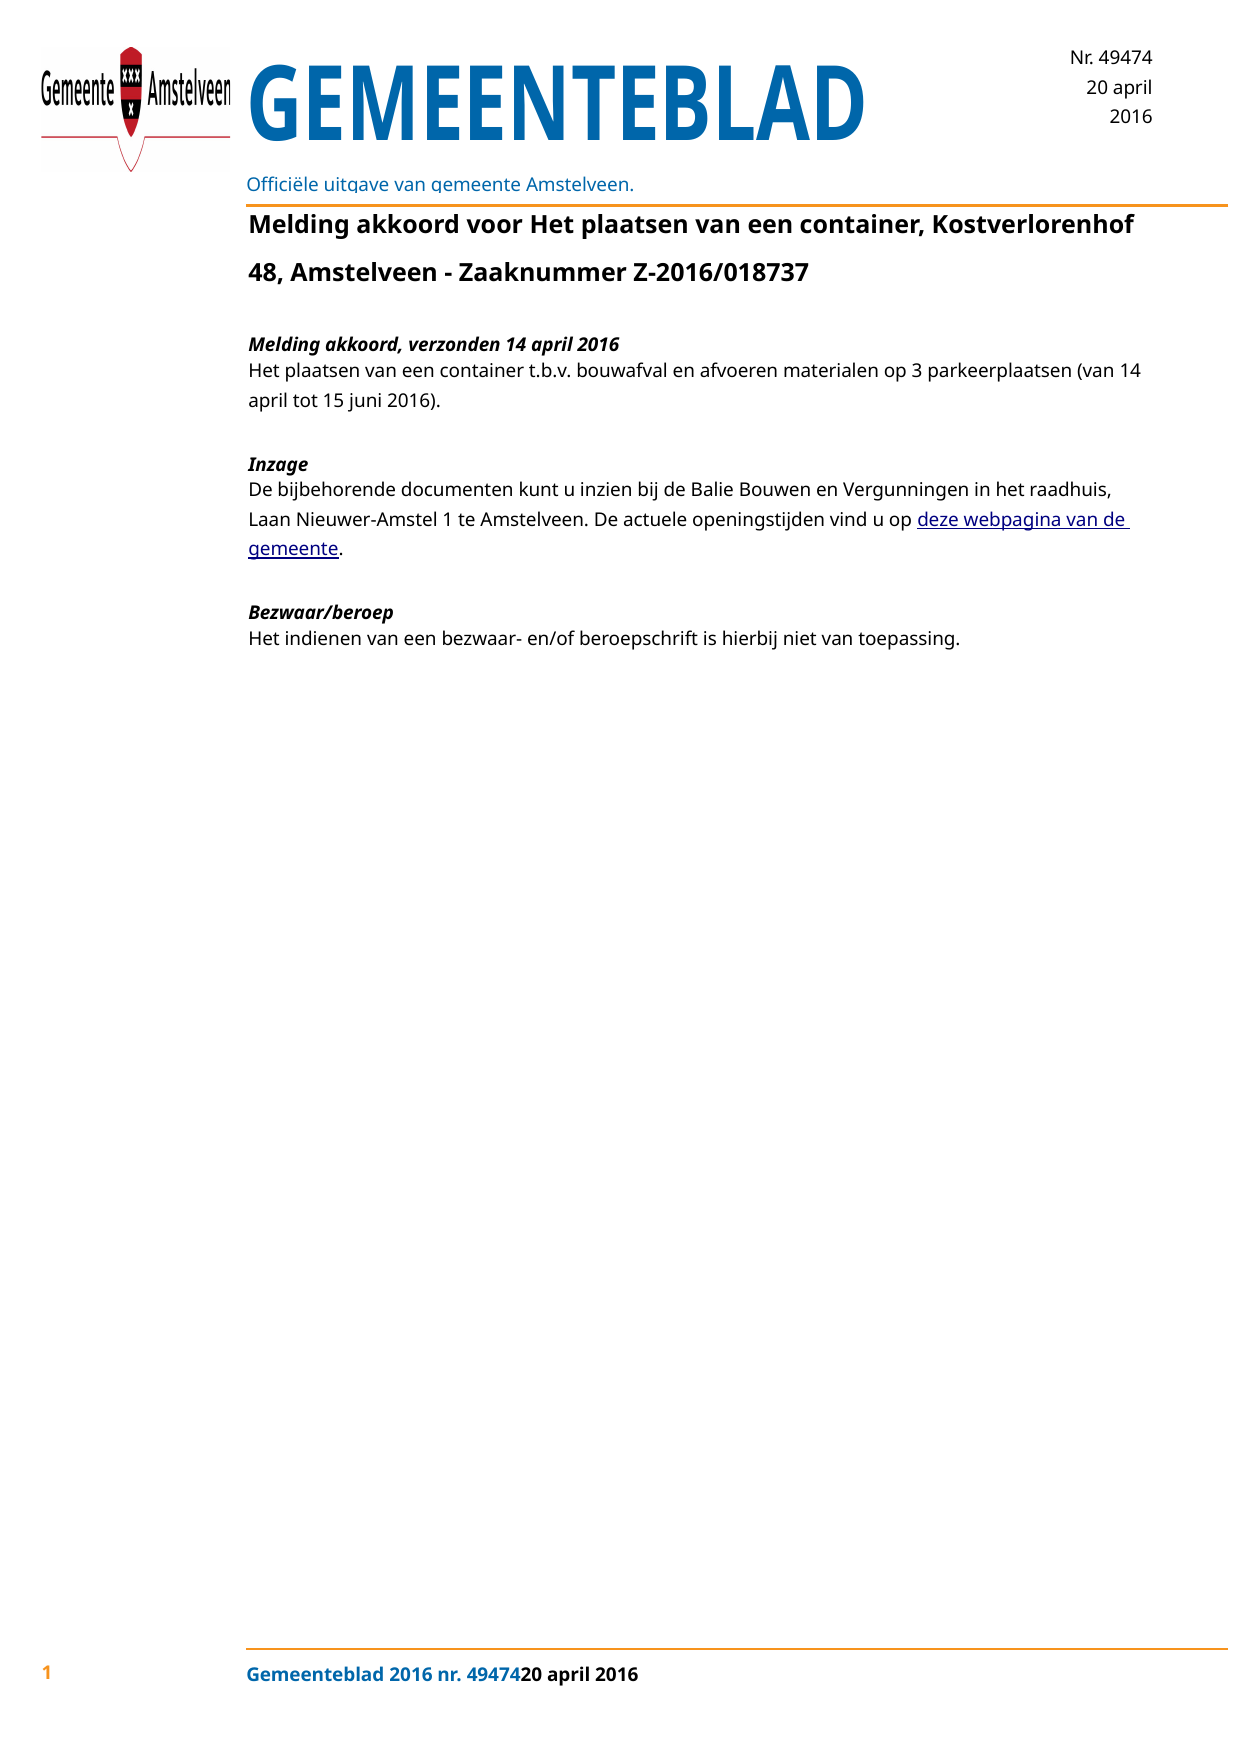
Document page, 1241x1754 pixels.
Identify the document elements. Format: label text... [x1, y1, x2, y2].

text De bijbehorende documenten kunt u inzien bij de Balie Bouwen en Vergunningen in het raadhuis, Laan Nieuwer-Amstel 1 te Amstelveen. De actuele openingstijden vind u op deze webpagina van de gemeente. [248, 476, 1152, 561]
text Melding akkoord voor Het plaatsen van een container, Kostverlorenhof 48, Amstelveen - Zaaknummer Z-2016/018737 [248, 207, 1152, 288]
picture [41, 47, 231, 172]
text Bezwaar/beroep [248, 599, 1152, 625]
text Het indienen van een bezwaar- en/of beroepschrift is hierbij niet van toepassing. [248, 625, 1152, 651]
text Inzage [248, 451, 1152, 476]
text Het plaatsen van een container t.b.v. bouwafval en afvoeren materialen op 3 parkeerplaatsen (van 14 april tot 15 juni 2016). [248, 357, 1152, 412]
text Melding akkoord, verzonden 14 april 2016 [248, 331, 1152, 357]
